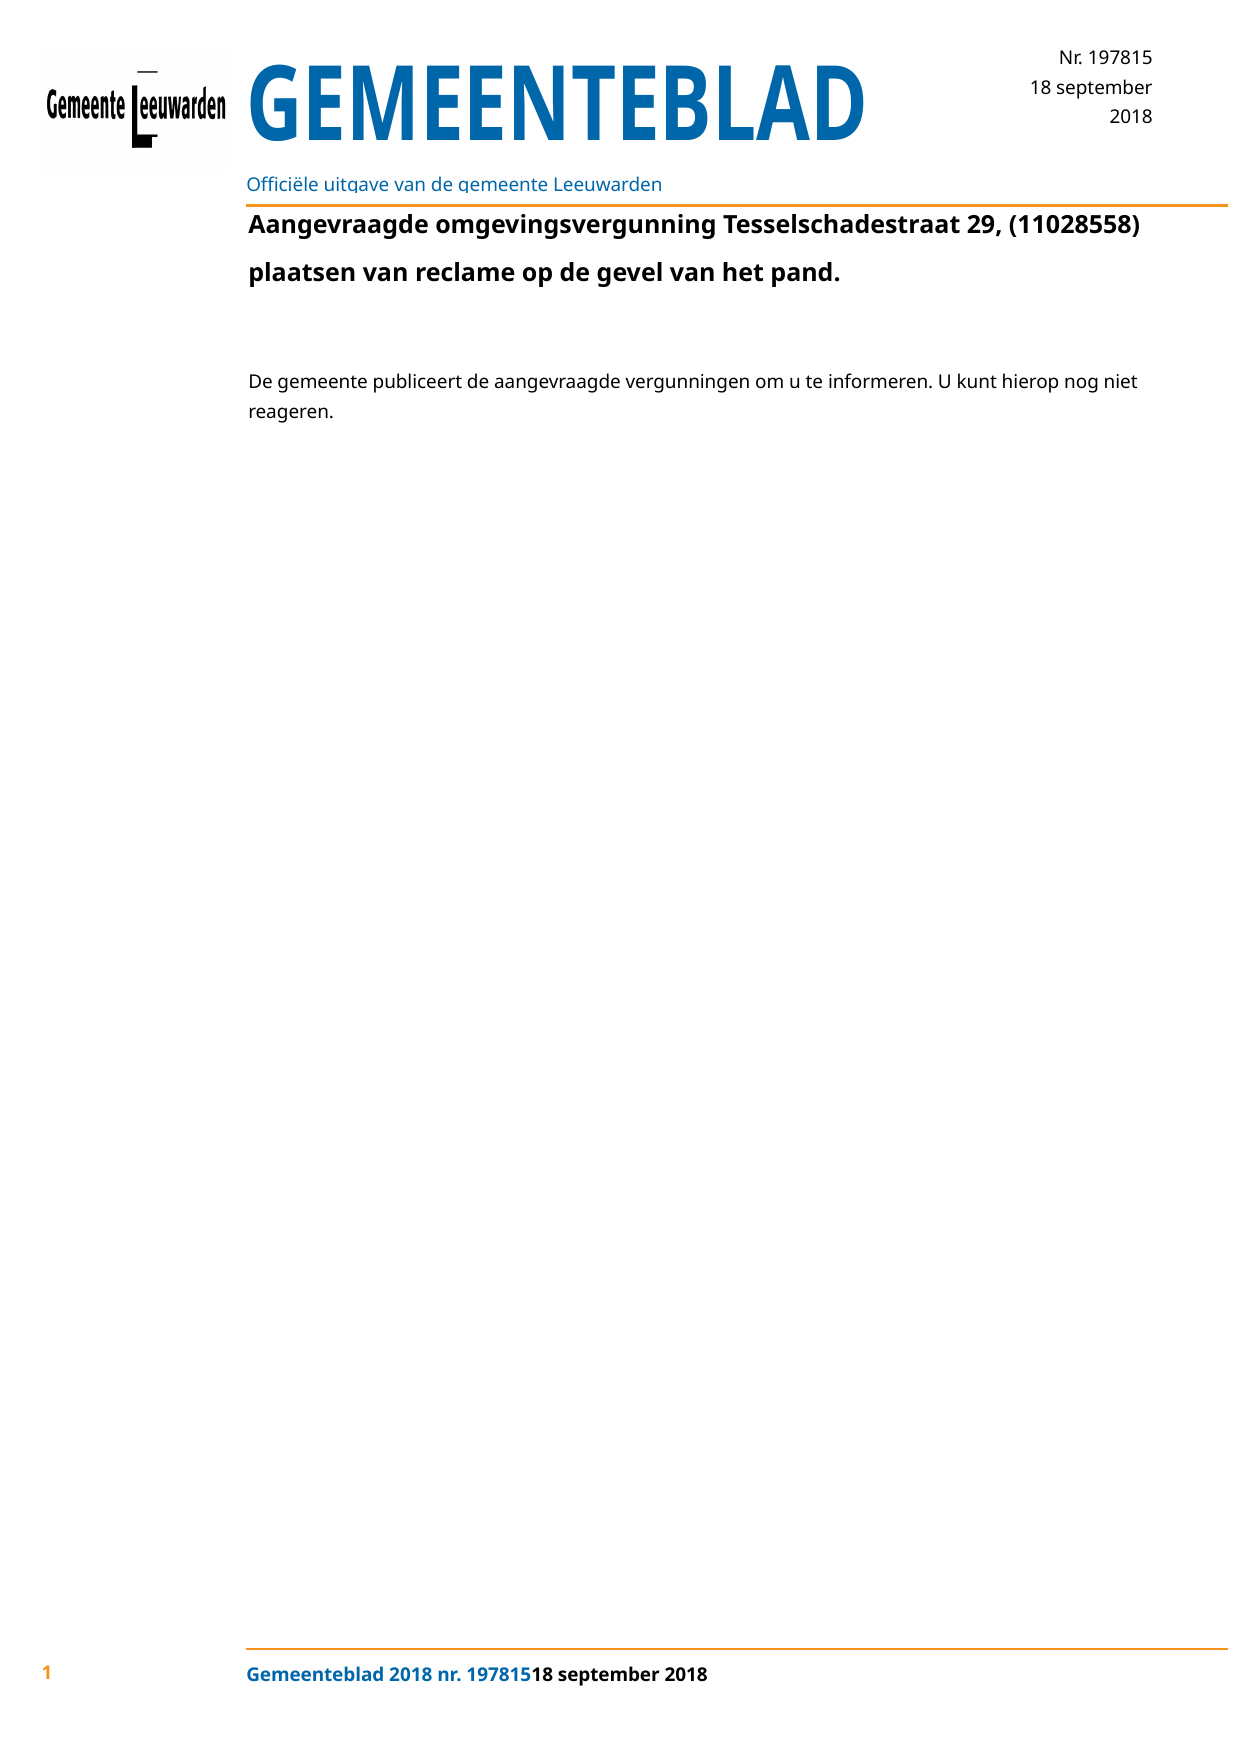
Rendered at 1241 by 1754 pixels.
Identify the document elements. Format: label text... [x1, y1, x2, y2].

picture [41, 47, 231, 172]
text De gemeente publiceert de aangevraagde vergunningen om u te informeren. U kunt hierop nog niet reageren. [248, 368, 1152, 424]
text Aangevraagde omgevingsvergunning Tesselschadestraat 29, (11028558) plaatsen van reclame op de gevel van het pand. [248, 207, 1152, 288]
